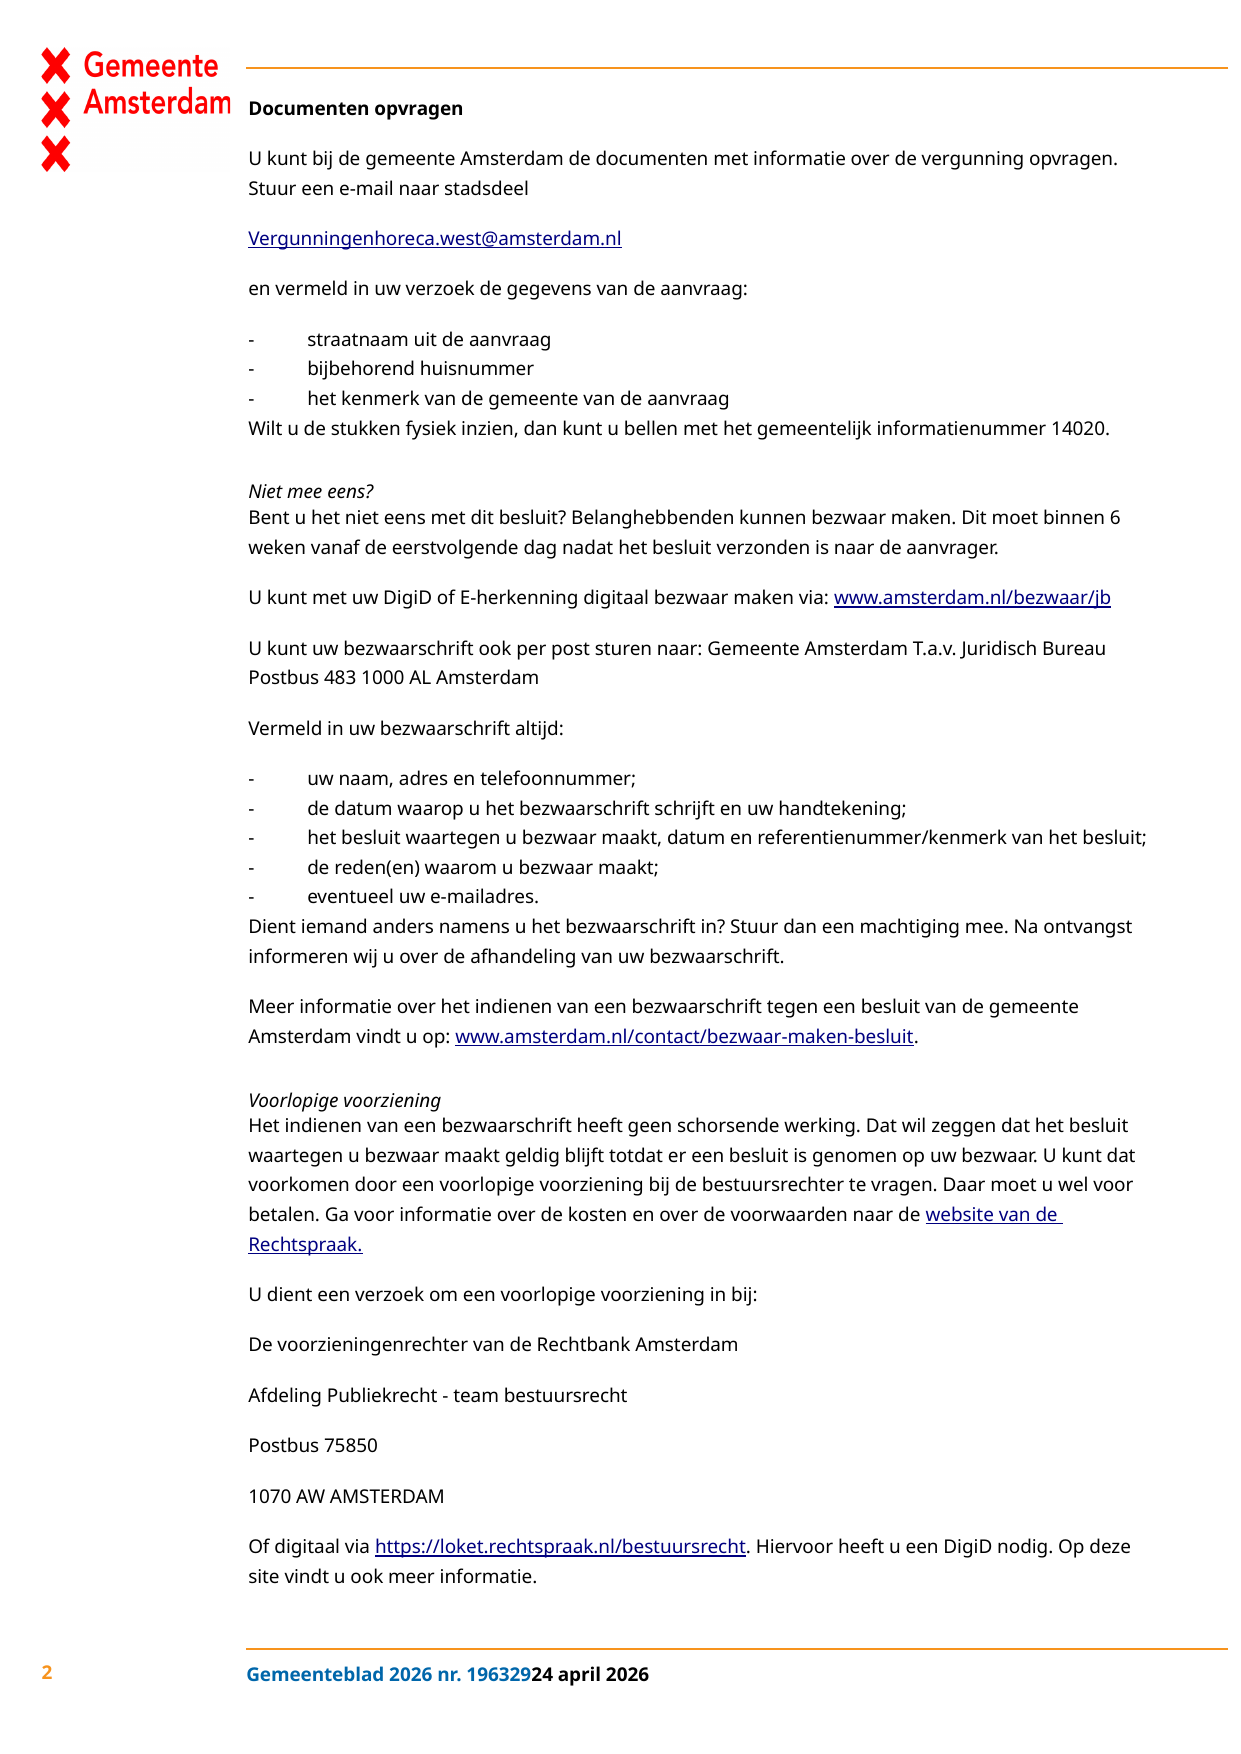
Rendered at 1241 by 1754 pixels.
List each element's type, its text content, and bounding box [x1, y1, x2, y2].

list de datum waarop u het bezwaarschrift schrijft en uw handtekening; [248, 795, 1152, 821]
list het besluit waartegen u bezwaar maakt, datum en referentienummer/kenmerk van het besluit; [248, 824, 1152, 850]
list het kenmerk van de gemeente van de aanvraag [248, 385, 1152, 411]
list straatnaam uit de aanvraag [248, 326, 1152, 352]
text Of digitaal via https://loket.rechtspraak.nl/bestuursrecht. Hiervoor heeft u een DigiD nodig. Op deze site vindt u ook meer informatie. [248, 1533, 1152, 1589]
text Vergunningenhoreca.west@amsterdam.nl [248, 225, 1152, 251]
text Vermeld in uw bezwaarschrift altijd: [248, 715, 1152, 741]
text Wilt u de stukken fysiek inzien, dan kunt u bellen met het gemeentelijk informatienummer 14020. [248, 415, 1152, 441]
text Niet mee eens? [248, 479, 1152, 504]
list bijbehorend huisnummer [248, 356, 1152, 381]
list de reden(en) waarom u bezwaar maakt; [248, 854, 1152, 880]
text Dient iemand anders namens u het bezwaarschrift in? Stuur dan een machtiging mee. Na ontvangst informeren wij u over de afhandeling van uw bezwaarschrift. [248, 913, 1152, 968]
text U kunt met uw DigiD of E-herkenning digitaal bezwaar maken via: www.amsterdam.nl/bezwaar/jb [248, 584, 1152, 610]
text Postbus 75850 [248, 1432, 1152, 1458]
text De voorzieningenrechter van de Rechtbank Amsterdam [248, 1332, 1152, 1357]
text Afdeling Publiekrecht - team bestuursrecht [248, 1382, 1152, 1408]
text Het indienen van een bezwaarschrift heeft geen schorsende werking. Dat wil zeggen dat het besluit waartegen u bezwaar maakt geldig blijft totdat er een besluit is genomen op uw bezwaar. U kunt dat voorkomen door een voorlopige voorziening bij de bestuursrechter te vragen. Daar moet u wel voor betalen. Ga voor informatie over de kosten en over de voorwaarden naar de website van de Rechtspraak. [248, 1112, 1152, 1257]
text Voorlopige voorziening [248, 1087, 1152, 1112]
text Documenten opvragen [248, 95, 1152, 121]
text U dient een verzoek om een voorlopige voorziening in bij: [248, 1281, 1152, 1307]
picture [41, 47, 231, 172]
text en vermeld in uw verzoek de gegevens van de aanvraag: [248, 276, 1152, 301]
text 1070 AW AMSTERDAM [248, 1483, 1152, 1509]
list eventueel uw e-mailadres. [248, 884, 1152, 909]
text Bent u het niet eens met dit besluit? Belanghebbenden kunnen bezwaar maken. Dit moet binnen 6 weken vanaf de eerstvolgende dag nadat het besluit verzonden is naar de aanvrager. [248, 504, 1152, 560]
text U kunt bij de gemeente Amsterdam de documenten met informatie over de vergunning opvragen. Stuur een e-mail naar stadsdeel [248, 145, 1152, 201]
text U kunt uw bezwaarschrift ook per post sturen naar: Gemeente Amsterdam T.a.v. Juridisch Bureau Postbus 483 1000 AL Amsterdam [248, 635, 1152, 690]
list uw naam, adres en telefoonnummer; [248, 765, 1152, 791]
text Meer informatie over het indienen van een bezwaarschrift tegen een besluit van de gemeente Amsterdam vindt u op: www.amsterdam.nl/contact/bezwaar-maken-besluit. [248, 993, 1152, 1048]
